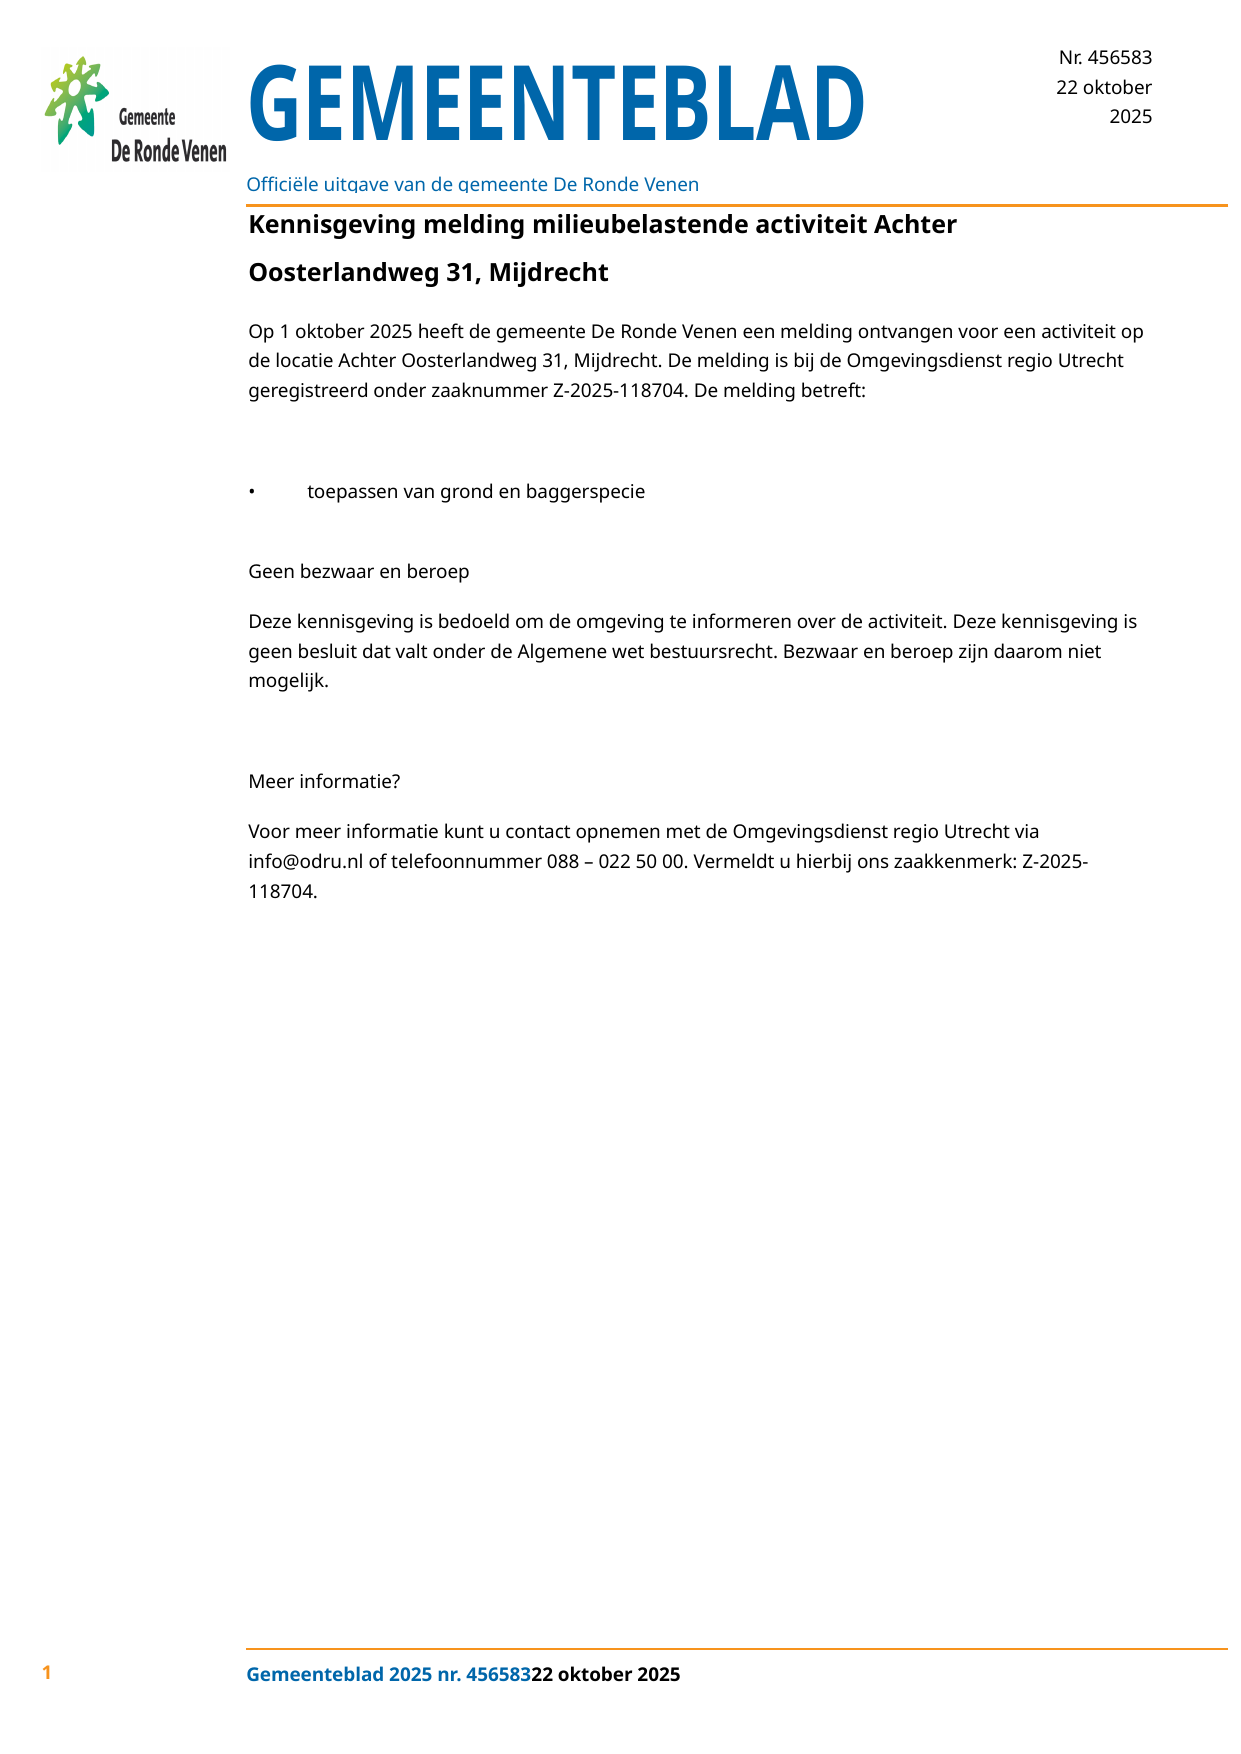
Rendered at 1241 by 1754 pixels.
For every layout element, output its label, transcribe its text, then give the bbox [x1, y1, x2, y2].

text Geen bezwaar en beroep [248, 558, 1152, 584]
list toepassen van grond en baggerspecie [248, 478, 1152, 504]
text Meer informatie? [248, 768, 1152, 794]
text Voor meer informatie kunt u contact opnemen met de Omgevingsdienst regio Utrecht via info@odru.nl of telefoonnummer 088 – 022 50 00. Vermeldt u hierbij ons zaakkenmerk: Z-2025-118704. [248, 819, 1152, 904]
text Op 1 oktober 2025 heeft de gemeente De Ronde Venen een melding ontvangen voor een activiteit op de locatie Achter Oosterlandweg 31, Mijdrecht. De melding is bij de Omgevingsdienst regio Utrecht geregistreerd onder zaaknummer Z-2025-118704. De melding betreft: [248, 318, 1152, 403]
picture [41, 47, 231, 172]
text Kennisgeving melding milieubelastende activiteit Achter Oosterlandweg 31, Mijdrecht [248, 207, 1152, 288]
text Deze kennisgeving is bedoeld om de omgeving te informeren over de activiteit. Deze kennisgeving is geen besluit dat valt onder de Algemene wet bestuursrecht. Bezwaar en beroep zijn daarom niet mogelijk. [248, 608, 1152, 693]
